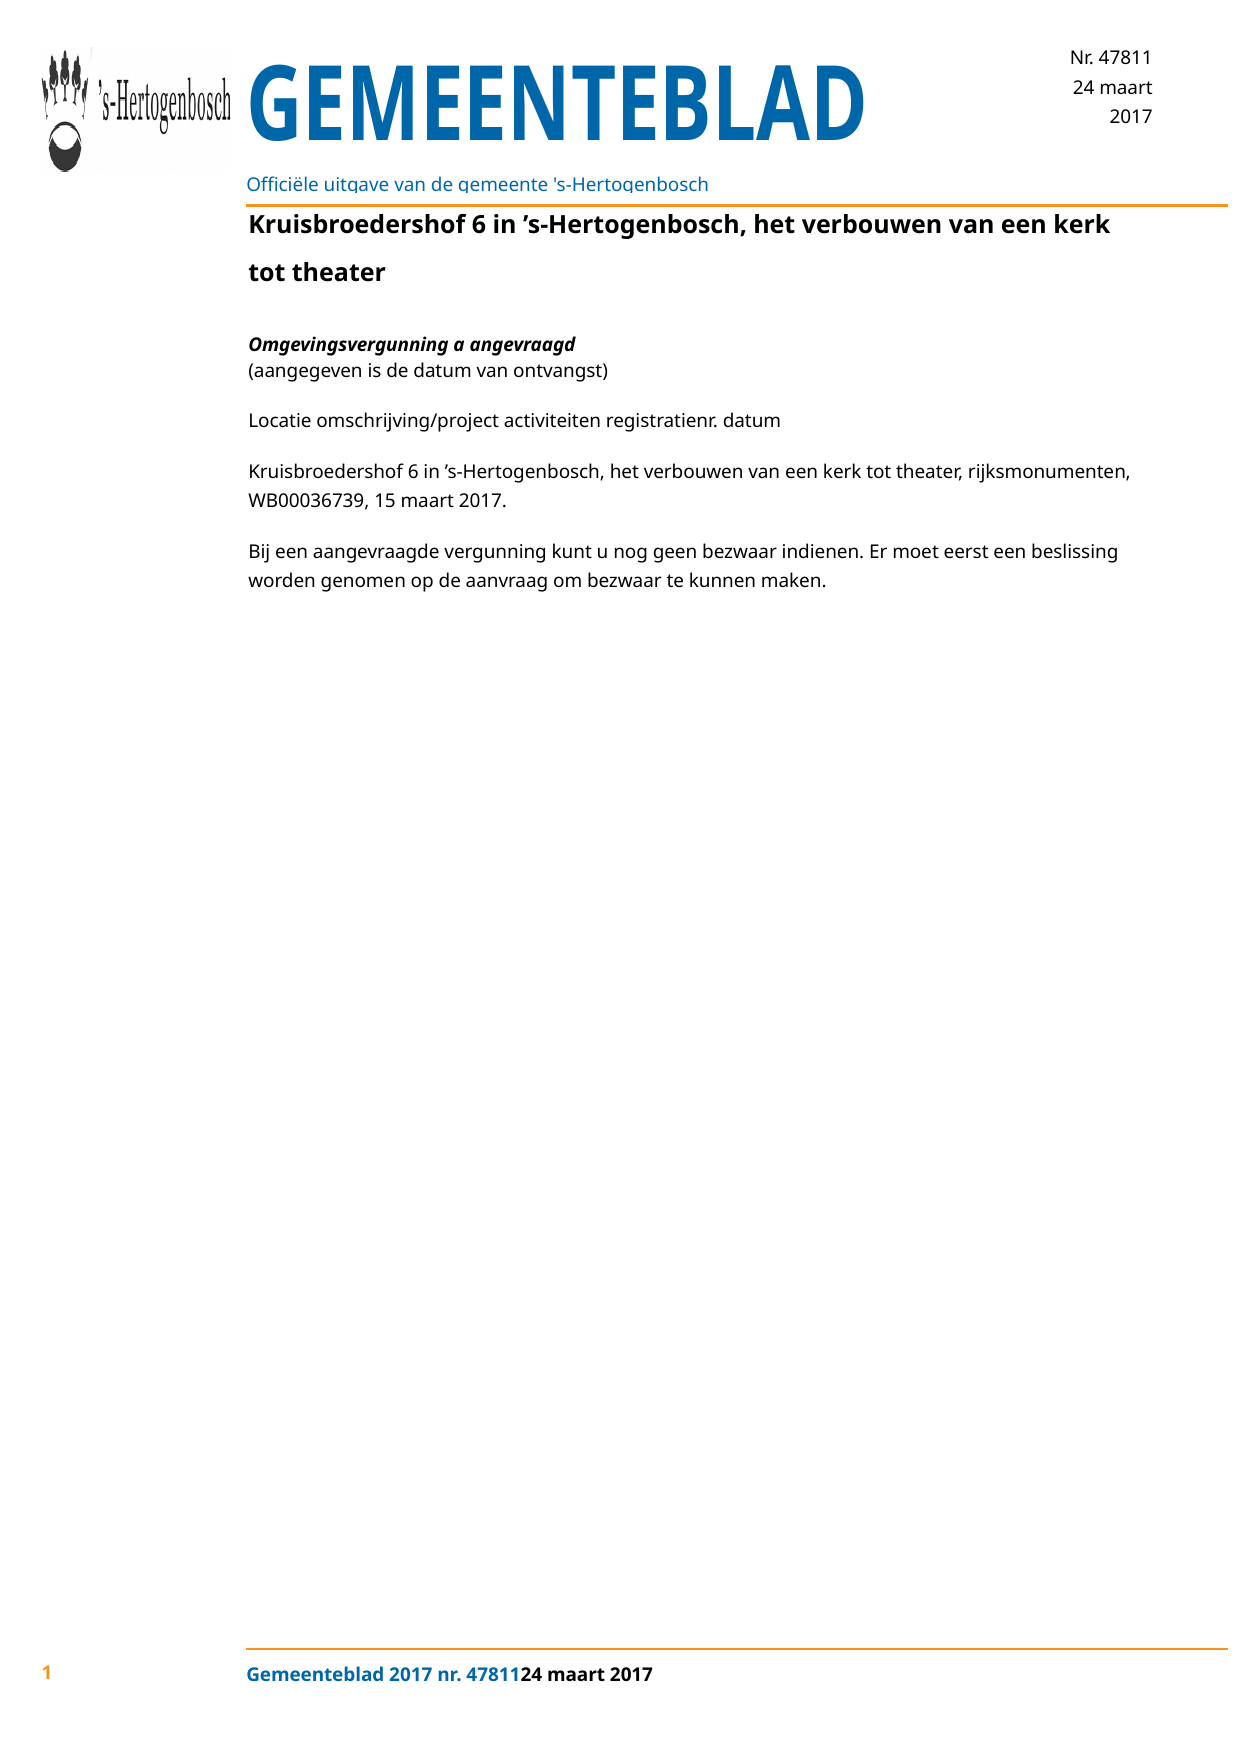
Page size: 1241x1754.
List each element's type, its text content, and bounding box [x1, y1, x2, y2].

picture [41, 47, 231, 172]
text Omgevingsvergunning a angevraagd [248, 331, 1152, 357]
text Kruisbroedershof 6 in ’s-Hertogenbosch, het verbouwen van een kerk tot theater [248, 207, 1152, 288]
text Bij een aangevraagde vergunning kunt u nog geen bezwaar indienen. Er moet eerst een beslissing worden genomen op de aanvraag om bezwaar te kunnen maken. [248, 538, 1152, 593]
text Locatie omschrijving/project activiteiten registratienr. datum [248, 408, 1152, 433]
text Kruisbroedershof 6 in ’s-Hertogenbosch, het verbouwen van een kerk tot theater, rijksmonumenten, WB00036739, 15 maart 2017. [248, 458, 1152, 513]
text (aangegeven is de datum van ontvangst) [248, 357, 1152, 383]
